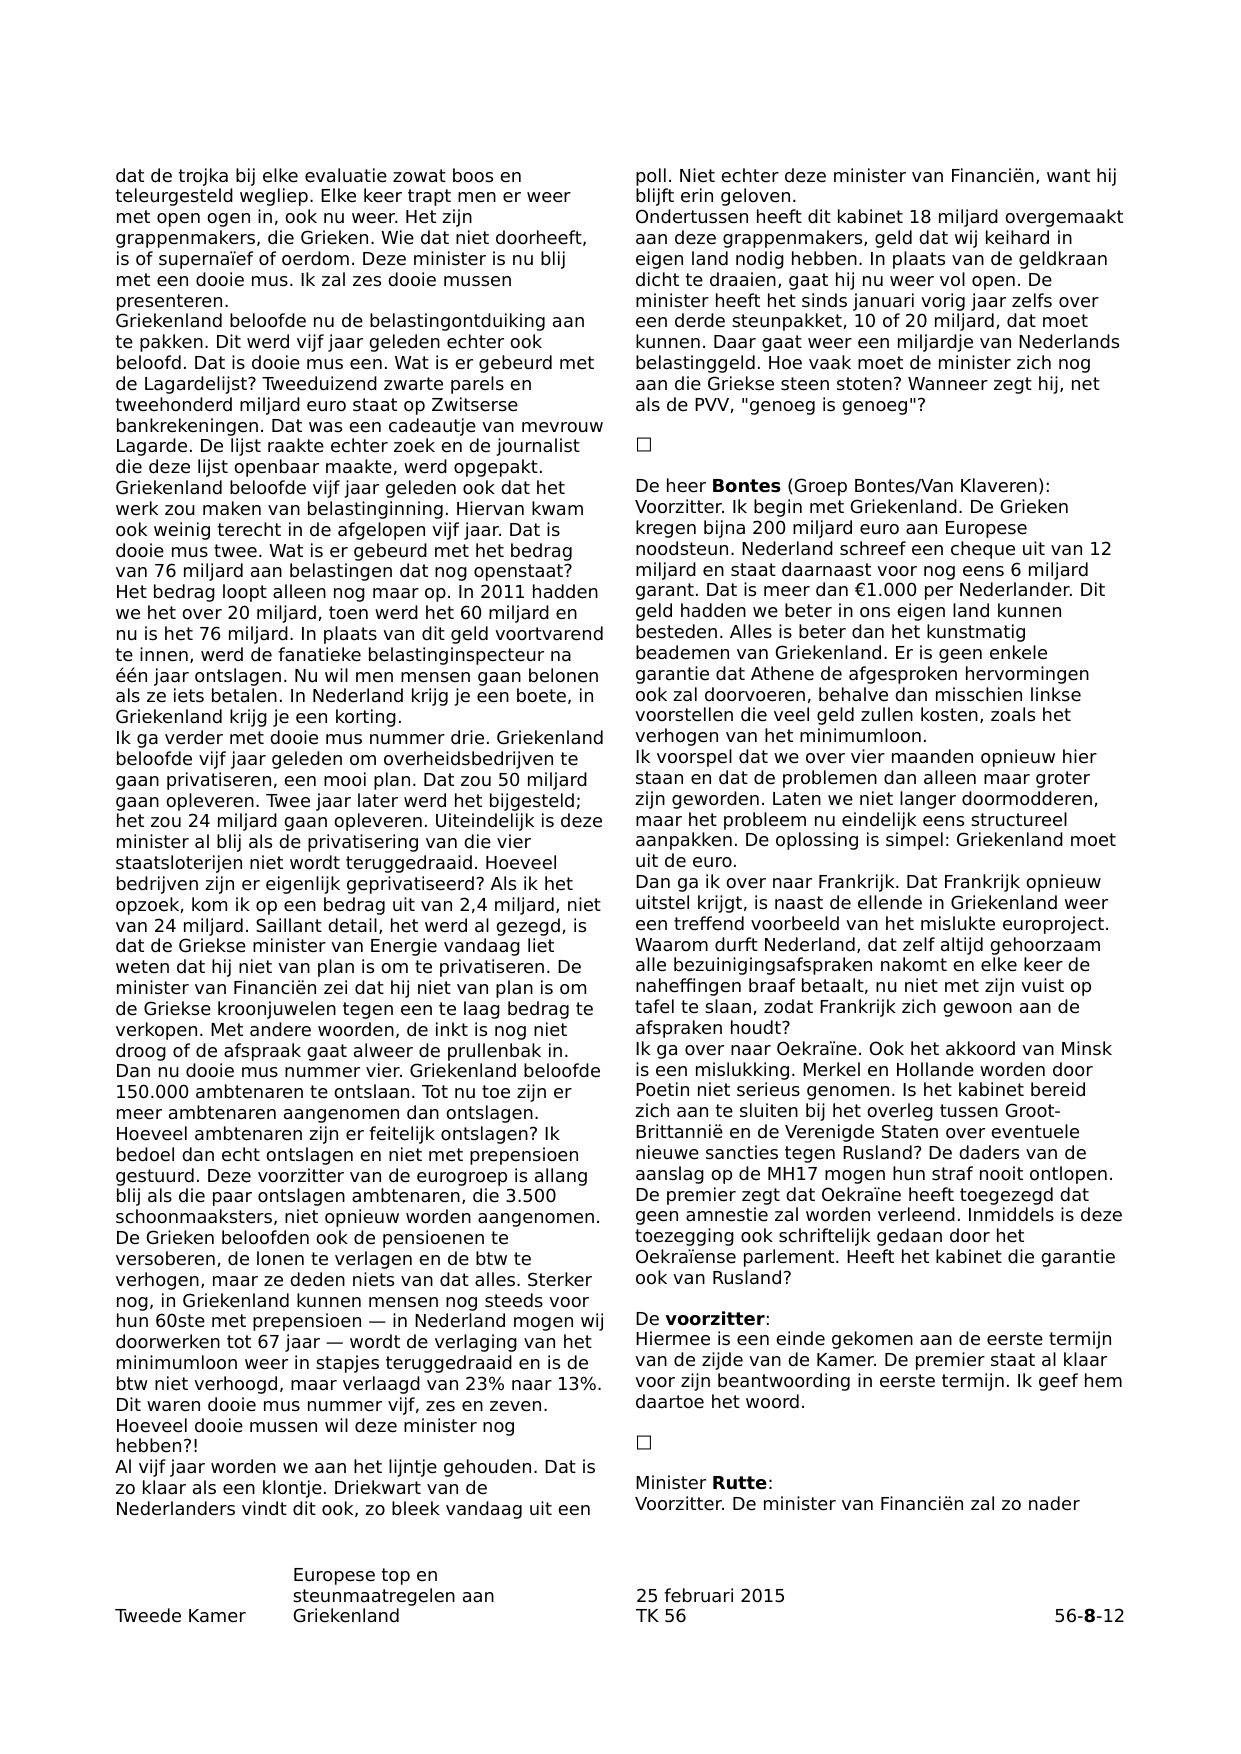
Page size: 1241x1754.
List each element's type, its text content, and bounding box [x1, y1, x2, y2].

text Dan nu dooie mus nummer vier. Griekenland beloofde 150.000 ambtenaren te ontslaan. Tot nu toe zijn er meer ambtenaren aangenomen dan ontslagen. Hoeveel ambtenaren zijn er feitelijk ontslagen? Ik bedoel dan echt ontslagen en niet met prepensioen gestuurd. Deze voorzitter van de eurogroep is allang blij als die paar ontslagen ambtenaren, die 3.500 schoonmaaksters, niet opnieuw worden aangenomen. [115, 1061, 605, 1228]
text Griekenland beloofde vijf jaar geleden ook dat het werk zou maken van belastinginning. Hiervan kwam ook weinig terecht in de afgelopen vijf jaar. Dat is dooie mus twee. Wat is er gebeurd met het bedrag van 76 miljard aan belastingen dat nog openstaat? Het bedrag loopt alleen nog maar op. In 2011 hadden we het over 20 miljard, toen werd het 60 miljard en nu is het 76 miljard. In plaats van dit geld voortvarend te innen, werd de fanatieke belastinginspecteur na één jaar ontslagen. Nu wil men mensen gaan belonen als ze iets betalen. In Nederland krijg je een boete, in Griekenland krijg je een korting. [115, 478, 605, 728]
text Ik voorspel dat we over vier maanden opnieuw hier staan en dat de problemen dan alleen maar groter zijn geworden. Laten we niet langer doormodderen, maar het probleem nu eindelijk eens structureel aanpakken. De oplossing is simpel: Griekenland moet uit de euro. [635, 747, 1125, 872]
text De Grieken beloofden ook de pensioenen te versoberen, de lonen te verlagen en de btw te verhogen, maar ze deden niets van dat alles. Sterker nog, in Griekenland kunnen mensen nog steeds voor hun 60ste met prepensioen — in Nederland mogen wij doorwerken tot 67 jaar — wordt de verlaging van het minimumloon weer in stapjes teruggedraaid en is de btw niet verhoogd, maar verlaagd van 23% naar 13%. Dit waren dooie mus nummer vijf, zes en zeven. Hoeveel dooie mussen wil deze minister nog hebben?! [115, 1228, 605, 1457]
text Hiermee is een einde gekomen aan de eerste termijn van de zijde van de Kamer. De premier staat al klaar voor zijn beantwoording in eerste termijn. Ik geef hem daartoe het woord. [635, 1329, 1125, 1412]
text De heer Bontes (Groep Bontes/Van Klaveren): [635, 476, 1125, 497]
text dat de trojka bij elke evaluatie zowat boos en teleurgesteld wegliep. Elke keer trapt men er weer met open ogen in, ook nu weer. Het zijn grappenmakers, die Grieken. Wie dat niet doorheeft, is of supernaïef of oerdom. Deze minister is nu blij met een dooie mus. Ik zal zes dooie mussen presenteren. [115, 165, 605, 311]
text Minister Rutte: [635, 1473, 1125, 1494]
text ⬜ [635, 1432, 1125, 1453]
text Griekenland beloofde nu de belastingontduiking aan te pakken. Dit werd vijf jaar geleden echter ook beloofd. Dat is dooie mus een. Wat is er gebeurd met de Lagardelijst? Tweeduizend zwarte parels en tweehonderd miljard euro staat op Zwitserse bankrekeningen. Dat was een cadeautje van mevrouw Lagarde. De lijst raakte echter zoek en de journalist die deze lijst openbaar maakte, werd opgepakt. [115, 311, 605, 478]
text Voorzitter. Ik begin met Griekenland. De Grieken kregen bijna 200 miljard euro aan Europese noodsteun. Nederland schreef een cheque uit van 12 miljard en staat daarnaast voor nog eens 6 miljard garant. Dat is meer dan €1.000 per Nederlander. Dit geld hadden we beter in ons eigen land kunnen besteden. Alles is beter dan het kunstmatig beademen van Griekenland. Er is geen enkele garantie dat Athene de afgesproken hervormingen ook zal doorvoeren, behalve dan misschien linkse voorstellen die veel geld zullen kosten, zoals het verhogen van het minimumloon. [635, 497, 1125, 747]
text ⬜ [635, 435, 1125, 456]
text Dan ga ik over naar Frankrijk. Dat Frankrijk opnieuw uitstel krijgt, is naast de ellende in Griekenland weer een treffend voorbeeld van het mislukte europroject. Waarom durft Nederland, dat zelf altijd gehoorzaam alle bezuinigingsafspraken nakomt en elke keer de naheffingen braaf betaalt, nu niet met zijn vuist op tafel te slaan, zodat Frankrijk zich gewoon aan de afspraken houdt? [635, 872, 1125, 1038]
text Ik ga over naar Oekraïne. Ook het akkoord van Minsk is een mislukking. Merkel en Hollande worden door Poetin niet serieus genomen. Is het kabinet bereid zich aan te sluiten bij het overleg tussen Groot-Brittannië en de Verenigde Staten over eventuele nieuwe sancties tegen Rusland? De daders van de aanslag op de MH17 mogen hun straf nooit ontlopen. De premier zegt dat Oekraïne heeft toegezegd dat geen amnestie zal worden verleend. Inmiddels is deze toezegging ook schriftelijk gedaan door het Oekraïense parlement. Heeft het kabinet die garantie ook van Rusland? [635, 1038, 1125, 1288]
text Voorzitter. De minister van Financiën zal zo nader [635, 1494, 1125, 1515]
text De voorzitter: [635, 1308, 1125, 1329]
text poll. Niet echter deze minister van Financiën, want hij blijft erin geloven. [635, 165, 1125, 207]
text Ondertussen heeft dit kabinet 18 miljard overgemaakt aan deze grappenmakers, geld dat wij keihard in eigen land nodig hebben. In plaats van de geldkraan dicht te draaien, gaat hij nu weer vol open. De minister heeft het sinds januari vorig jaar zelfs over een derde steunpakket, 10 of 20 miljard, dat moet kunnen. Daar gaat weer een miljardje van Nederlands belastinggeld. Hoe vaak moet de minister zich nog aan die Griekse steen stoten? Wanneer zegt hij, net als de PVV, "genoeg is genoeg"? [635, 207, 1125, 415]
text Ik ga verder met dooie mus nummer drie. Griekenland beloofde vijf jaar geleden om overheidsbedrijven te gaan privatiseren, een mooi plan. Dat zou 50 miljard gaan opleveren. Twee jaar later werd het bijgesteld; het zou 24 miljard gaan opleveren. Uiteindelijk is deze minister al blij als de privatisering van die vier staatsloterijen niet wordt teruggedraaid. Hoeveel bedrijven zijn er eigenlijk geprivatiseerd? Als ik het opzoek, kom ik op een bedrag uit van 2,4 miljard, niet van 24 miljard. Saillant detail, het werd al gezegd, is dat de Griekse minister van Energie vandaag liet weten dat hij niet van plan is om te privatiseren. De minister van Financiën zei dat hij niet van plan is om de Griekse kroonjuwelen tegen een te laag bedrag te verkopen. Met andere woorden, de inkt is nog niet droog of de afspraak gaat alweer de prullenbak in. [115, 728, 605, 1061]
text Al vijf jaar worden we aan het lijntje gehouden. Dat is zo klaar als een klontje. Driekwart van de Nederlanders vindt dit ook, zo bleek vandaag uit een [115, 1457, 605, 1519]
